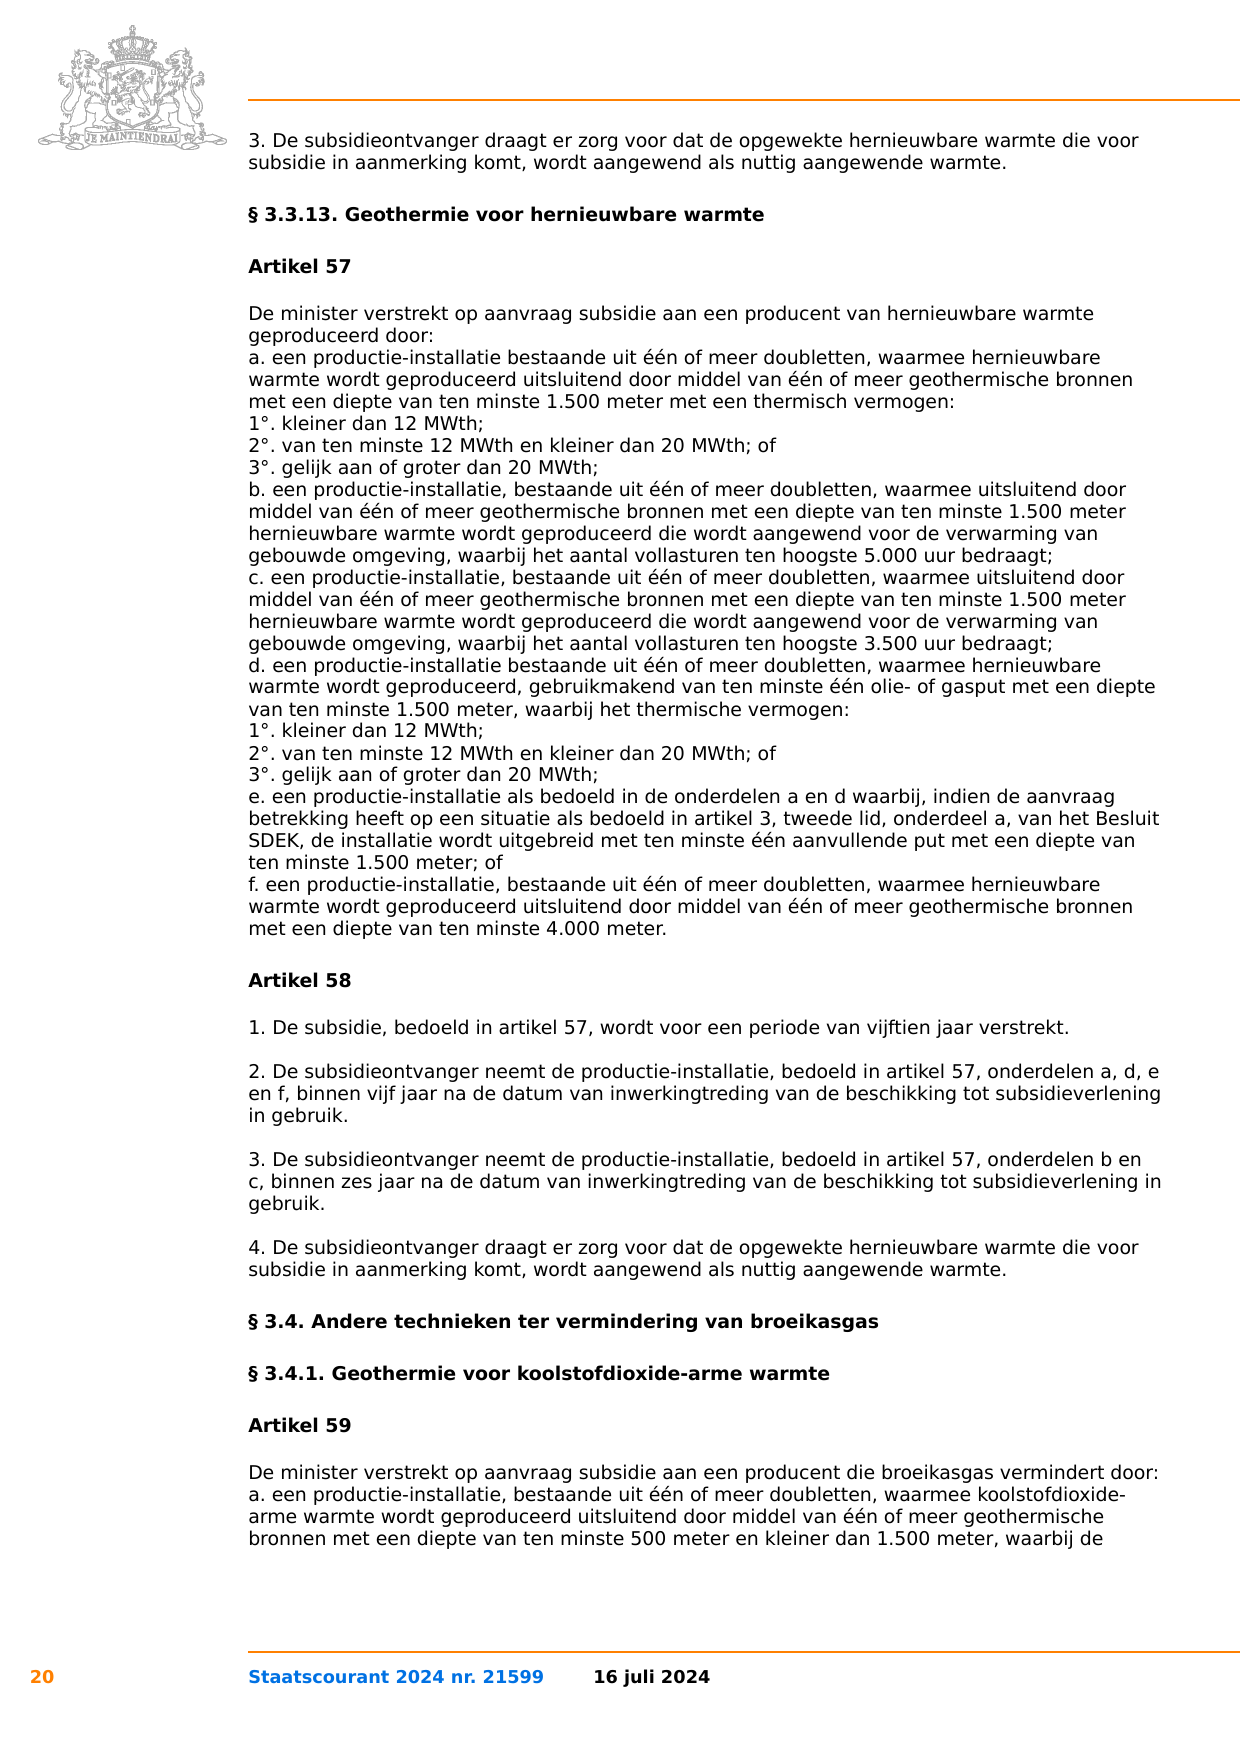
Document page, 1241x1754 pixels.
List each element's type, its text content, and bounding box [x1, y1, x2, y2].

text De minister verstrekt op aanvraag subsidie aan een producent die broeikasgas vermindert door: [248, 1462, 1163, 1483]
text 4. De subsidieontvanger draagt er zorg voor dat de opgewekte hernieuwbare warmte die voor subsidie in aanmerking komt, wordt aangewend als nuttig aangewende warmte. [248, 1237, 1163, 1281]
text b. een productie-installatie, bestaande uit één of meer doubletten, waarmee uitsluitend door middel van één of meer geothermische bronnen met een diepte van ten minste 1.500 meter hernieuwbare warmte wordt geproduceerd die wordt aangewend voor de verwarming van gebouwde omgeving, waarbij het aantal vollasturen ten hoogste 5.000 uur bedraagt; [248, 479, 1163, 567]
subtitle § 3.4.1. Geothermie voor koolstofdioxide-arme warmte [248, 1363, 1163, 1384]
subtitle § 3.3.13. Geothermie voor hernieuwbare warmte [248, 204, 1163, 226]
text 2°. van ten minste 12 MWth en kleiner dan 20 MWth; of [248, 435, 1163, 457]
text f. een productie-installatie, bestaande uit één of meer doubletten, waarmee hernieuwbare warmte wordt geproduceerd uitsluitend door middel van één of meer geothermische bronnen met een diepte van ten minste 4.000 meter. [248, 874, 1163, 940]
text d. een productie-installatie bestaande uit één of meer doubletten, waarmee hernieuwbare warmte wordt geproduceerd, gebruikmakend van ten minste één olie- of gasput met een diepte van ten minste 1.500 meter, waarbij het thermische vermogen: [248, 654, 1163, 720]
text 3°. gelijk aan of groter dan 20 MWth; [248, 764, 1163, 786]
subtitle Artikel 58 [248, 970, 1163, 992]
text 3. De subsidieontvanger draagt er zorg voor dat de opgewekte hernieuwbare warmte die voor subsidie in aanmerking komt, wordt aangewend als nuttig aangewende warmte. [248, 130, 1163, 174]
text 2. De subsidieontvanger neemt de productie-installatie, bedoeld in artikel 57, onderdelen a, d, e en f, binnen vijf jaar na de datum van inwerkingtreding van de beschikking tot subsidieverlening in gebruik. [248, 1061, 1163, 1127]
text c. een productie-installatie, bestaande uit één of meer doubletten, waarmee uitsluitend door middel van één of meer geothermische bronnen met een diepte van ten minste 1.500 meter hernieuwbare warmte wordt geproduceerd die wordt aangewend voor de verwarming van gebouwde omgeving, waarbij het aantal vollasturen ten hoogste 3.500 uur bedraagt; [248, 567, 1163, 654]
text 1. De subsidie, bedoeld in artikel 57, wordt voor een periode van vijftien jaar verstrekt. [248, 1017, 1163, 1039]
text De minister verstrekt op aanvraag subsidie aan een producent van hernieuwbare warmte geproduceerd door: [248, 303, 1163, 347]
text 1°. kleiner dan 12 MWth; [248, 413, 1163, 435]
text e. een productie-installatie als bedoeld in de onderdelen a en d waarbij, indien de aanvraag betrekking heeft op een situatie als bedoeld in artikel 3, tweede lid, onderdeel a, van het Besluit SDEK, de installatie wordt uitgebreid met ten minste één aanvullende put met een diepte van ten minste 1.500 meter; of [248, 786, 1163, 874]
text 1°. kleiner dan 12 MWth; [248, 720, 1163, 742]
text 3°. gelijk aan of groter dan 20 MWth; [248, 457, 1163, 479]
picture [38, 25, 227, 150]
subtitle Artikel 57 [248, 256, 1163, 278]
subtitle § 3.4. Andere technieken ter vermindering van broeikasgas [248, 1311, 1163, 1333]
subtitle Artikel 59 [248, 1414, 1163, 1437]
text a. een productie-installatie bestaande uit één of meer doubletten, waarmee hernieuwbare warmte wordt geproduceerd uitsluitend door middel van één of meer geothermische bronnen met een diepte van ten minste 1.500 meter met een thermisch vermogen: [248, 347, 1163, 413]
text a. een productie-installatie, bestaande uit één of meer doubletten, waarmee koolstofdioxide-arme warmte wordt geproduceerd uitsluitend door middel van één of meer geothermische bronnen met een diepte van ten minste 500 meter en kleiner dan 1.500 meter, waarbij de [248, 1483, 1163, 1549]
text 3. De subsidieontvanger neemt de productie-installatie, bedoeld in artikel 57, onderdelen b en c, binnen zes jaar na de datum van inwerkingtreding van de beschikking tot subsidieverlening in gebruik. [248, 1149, 1163, 1215]
text 2°. van ten minste 12 MWth en kleiner dan 20 MWth; of [248, 742, 1163, 764]
